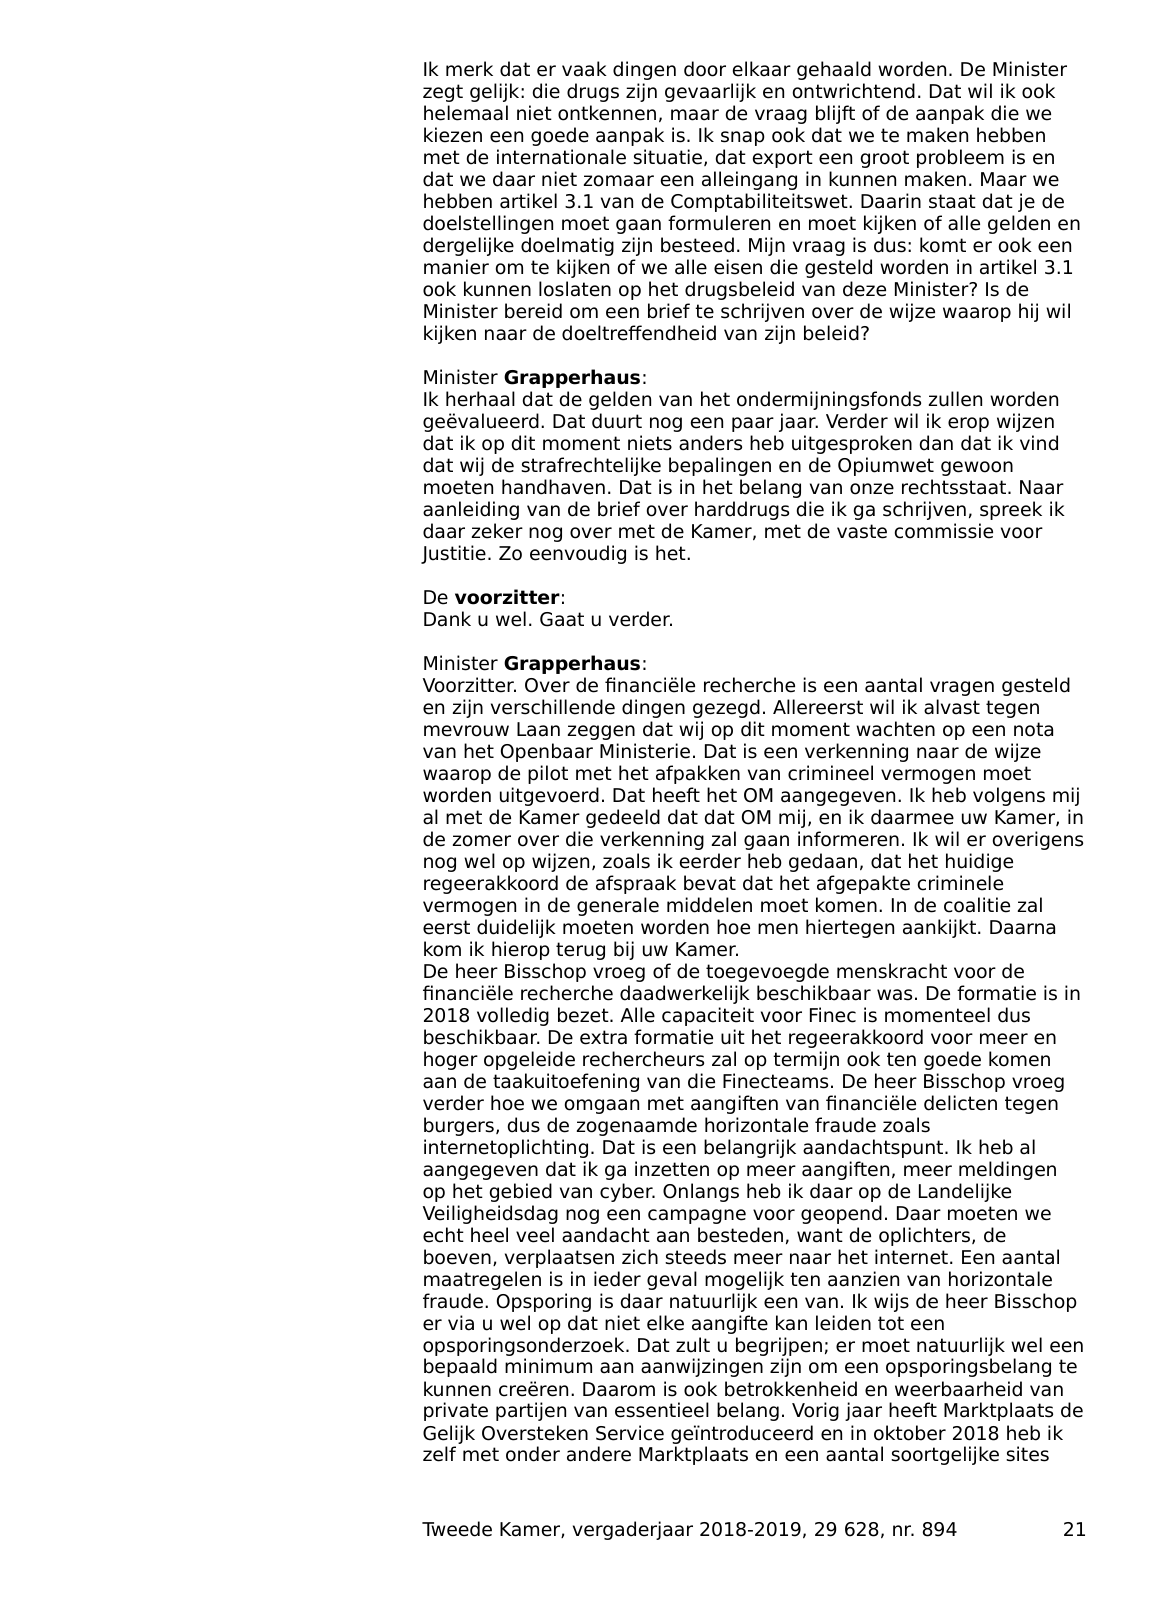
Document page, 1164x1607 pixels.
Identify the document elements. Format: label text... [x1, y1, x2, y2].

text Voorzitter. Over de financiële recherche is een aantal vragen gesteld en zijn verschillende dingen gezegd. Allereerst wil ik alvast tegen mevrouw Laan zeggen dat wij op dit moment wachten op een nota van het Openbaar Ministerie. Dat is een verkenning naar de wijze waarop de pilot met het afpakken van crimineel vermogen moet worden uitgevoerd. Dat heeft het OM aangegeven. Ik heb volgens mij al met de Kamer gedeeld dat dat OM mij, en ik daarmee uw Kamer, in de zomer over die verkenning zal gaan informeren. Ik wil er overigens nog wel op wijzen, zoals ik eerder heb gedaan, dat het huidige regeerakkoord de afspraak bevat dat het afgepakte criminele vermogen in de generale middelen moet komen. In de coalitie zal eerst duidelijk moeten worden hoe men hiertegen aankijkt. Daarna kom ik hierop terug bij uw Kamer. [422, 675, 1087, 961]
text Minister Grapperhaus: [422, 653, 1087, 675]
text Dank u wel. Gaat u verder. [422, 609, 1087, 631]
text Minister Grapperhaus: [422, 367, 1087, 389]
text Ik merk dat er vaak dingen door elkaar gehaald worden. De Minister zegt gelijk: die drugs zijn gevaarlijk en ontwrichtend. Dat wil ik ook helemaal niet ontkennen, maar de vraag blijft of de aanpak die we kiezen een goede aanpak is. Ik snap ook dat we te maken hebben met de internationale situatie, dat export een groot probleem is en dat we daar niet zomaar een alleingang in kunnen maken. Maar we hebben artikel 3.1 van de Comptabiliteitswet. Daarin staat dat je de doelstellingen moet gaan formuleren en moet kijken of alle gelden en dergelijke doelmatig zijn besteed. Mijn vraag is dus: komt er ook een manier om te kijken of we alle eisen die gesteld worden in artikel 3.1 ook kunnen loslaten op het drugsbeleid van deze Minister? Is de Minister bereid om een brief te schrijven over de wijze waarop hij wil kijken naar de doeltreffendheid van zijn beleid? [422, 59, 1087, 345]
text De heer Bisschop vroeg of de toegevoegde menskracht voor de financiële recherche daadwerkelijk beschikbaar was. De formatie is in 2018 volledig bezet. Alle capaciteit voor Finec is momenteel dus beschikbaar. De extra formatie uit het regeerakkoord voor meer en hoger opgeleide rechercheurs zal op termijn ook ten goede komen aan de taakuitoefening van die Finecteams. De heer Bisschop vroeg verder hoe we omgaan met aangiften van financiële delicten tegen burgers, dus de zogenaamde horizontale fraude zoals internetoplichting. Dat is een belangrijk aandachtspunt. Ik heb al aangegeven dat ik ga inzetten op meer aangiften, meer meldingen op het gebied van cyber. Onlangs heb ik daar op de Landelijke Veiligheidsdag nog een campagne voor geopend. Daar moeten we echt heel veel aandacht aan besteden, want de oplichters, de boeven, verplaatsen zich steeds meer naar het internet. Een aantal maatregelen is in ieder geval mogelijk ten aanzien van horizontale fraude. Opsporing is daar natuurlijk een van. Ik wijs de heer Bisschop er via u wel op dat niet elke aangifte kan leiden tot een opsporingsonderzoek. Dat zult u begrijpen; er moet natuurlijk wel een bepaald minimum aan aanwijzingen zijn om een opsporingsbelang te kunnen creëren. Daarom is ook betrokkenheid en weerbaarheid van private partijen van essentieel belang. Vorig jaar heeft Marktplaats de Gelijk Oversteken Service geïntroduceerd en in oktober 2018 heb ik zelf met onder andere Marktplaats en een aantal soortgelijke sites [422, 961, 1087, 1466]
text Ik herhaal dat de gelden van het ondermijningsfonds zullen worden geëvalueerd. Dat duurt nog een paar jaar. Verder wil ik erop wijzen dat ik op dit moment niets anders heb uitgesproken dan dat ik vind dat wij de strafrechtelijke bepalingen en de Opiumwet gewoon moeten handhaven. Dat is in het belang van onze rechtsstaat. Naar aanleiding van de brief over harddrugs die ik ga schrijven, spreek ik daar zeker nog over met de Kamer, met de vaste commissie voor Justitie. Zo eenvoudig is het. [422, 389, 1087, 565]
text De voorzitter: [422, 587, 1087, 609]
